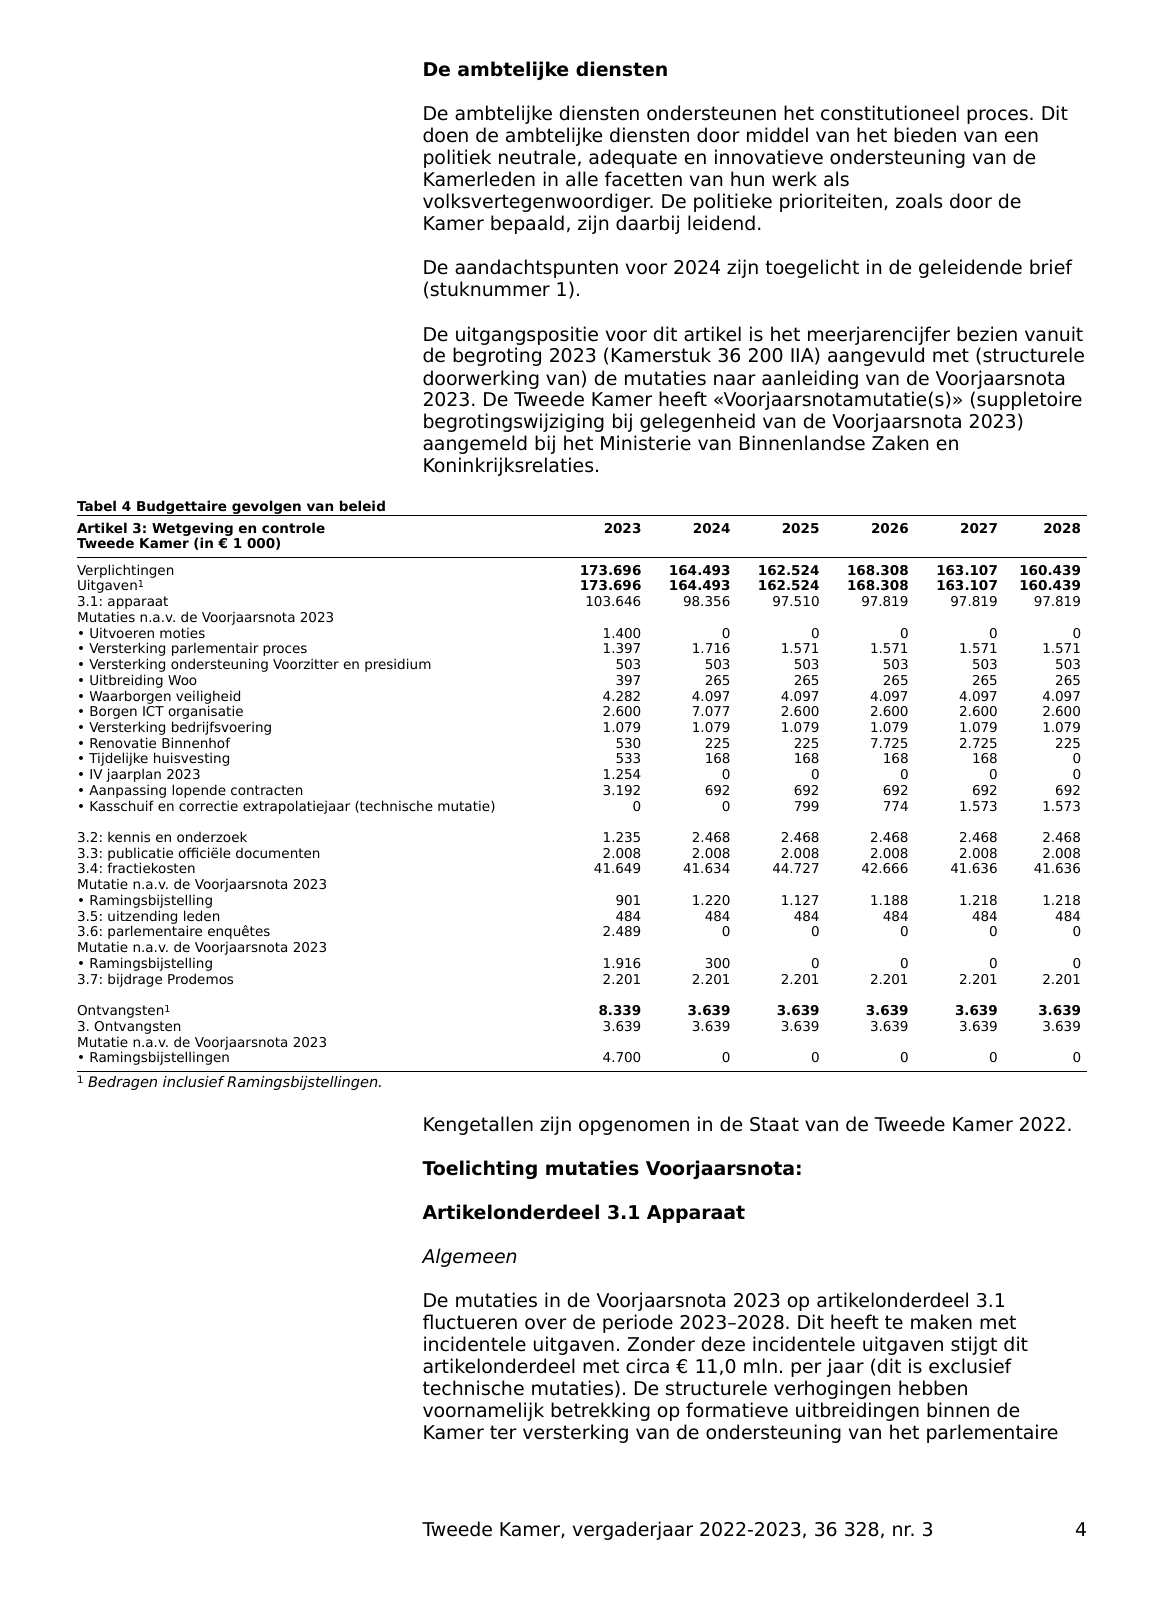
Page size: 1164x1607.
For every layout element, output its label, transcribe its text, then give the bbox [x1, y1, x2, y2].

table_cell 484 [647, 909, 736, 924]
table_cell 173.696 [558, 578, 647, 594]
table_cell 3. Ontvangsten [77, 1019, 558, 1034]
table_cell [1004, 1034, 1087, 1050]
table_cell 2.201 [736, 971, 825, 987]
table_cell 1.235 [558, 830, 647, 846]
table_cell 3.639 [1004, 1019, 1087, 1034]
table_cell 503 [914, 657, 1003, 673]
text De uitgangspositie voor dit artikel is het meerjarencijfer bezien vanuit de begroting 2023 (Kamerstuk 36 200 IIA) aangevuld met (structurele doorwerking van) de mutaties naar aanleiding van de Voorjaarsnota 2023. De Tweede Kamer heeft «Voorjaarsnotamutatie(s)» (suppletoire begrotingswijziging bij gelegenheid van de Voorjaarsnota 2023) aangemeld bij het Ministerie van Binnenlandse Zaken en Koninkrijksrelaties. [422, 323, 1087, 477]
table_cell 2.201 [914, 971, 1003, 987]
table_cell 0 [825, 767, 914, 783]
table_cell 397 [558, 673, 647, 688]
table_cell 1.127 [736, 893, 825, 908]
table_header Tabel 4 Budgettaire gevolgen van beleid [77, 499, 1087, 515]
table_cell 2.600 [736, 704, 825, 720]
table_cell [914, 1034, 1003, 1050]
table_cell [558, 1034, 647, 1050]
table_cell [77, 814, 558, 830]
text De aandachtspunten voor 2024 zijn toegelicht in de geleidende brief (stuknummer 1). [422, 257, 1087, 301]
table_cell 41.636 [914, 861, 1003, 877]
table_cell 0 [736, 924, 825, 940]
table_cell [914, 987, 1003, 1003]
table_cell [914, 940, 1003, 956]
table_cell 265 [914, 673, 1003, 688]
table_cell 4.097 [736, 688, 825, 704]
table_cell [558, 610, 647, 625]
table_cell 41.634 [647, 861, 736, 877]
table_cell 0 [914, 1050, 1003, 1071]
subtitle Algemeen [422, 1246, 1087, 1268]
table_cell 484 [736, 909, 825, 924]
table_cell 168 [647, 751, 736, 767]
table_cell [1004, 814, 1087, 830]
table_cell 1.079 [647, 720, 736, 736]
table_cell • Borgen ICT organisatie [77, 704, 558, 720]
table_cell [736, 877, 825, 893]
table_cell 0 [647, 767, 736, 783]
table_cell 3.2: kennis en onderzoek [77, 830, 558, 846]
table_cell 3.1: apparaat [77, 594, 558, 610]
table_cell 503 [736, 657, 825, 673]
table_cell 0 [647, 625, 736, 641]
table_cell 300 [647, 956, 736, 971]
table_cell 103.646 [558, 594, 647, 610]
table_cell [914, 814, 1003, 830]
table_cell [914, 877, 1003, 893]
table_cell 4.097 [825, 688, 914, 704]
table_cell 2.201 [558, 971, 647, 987]
table_cell 0 [647, 1050, 736, 1071]
table_cell 1.218 [1004, 893, 1087, 908]
table_cell 2026 [825, 516, 914, 557]
table_cell [825, 940, 914, 956]
table_cell 1.573 [914, 799, 1003, 814]
table_cell [1004, 987, 1087, 1003]
table_cell 2.600 [825, 704, 914, 720]
table_cell 1.573 [1004, 799, 1087, 814]
table_cell 0 [1004, 1050, 1087, 1071]
table_cell 1.400 [558, 625, 647, 641]
subtitle Toelichting mutaties Voorjaarsnota: [422, 1158, 1087, 1180]
subtitle Artikelonderdeel 3.1 Apparaat [422, 1202, 1087, 1224]
table_cell Artikel 3: Wetgeving en controle Tweede Kamer (in € 1 000) [77, 516, 558, 557]
table_cell 97.819 [1004, 594, 1087, 610]
table_cell Mutatie n.a.v. de Voorjaarsnota 2023 [77, 1034, 558, 1050]
table_cell 1.397 [558, 641, 647, 657]
table_cell 3.7: bijdrage Prodemos [77, 971, 558, 987]
table_cell 163.107 [914, 578, 1003, 594]
table_cell 503 [647, 657, 736, 673]
table_cell • Waarborgen veiligheid [77, 688, 558, 704]
table_cell 0 [736, 1050, 825, 1071]
table_cell • Versterking parlementair proces [77, 641, 558, 657]
table_cell 4.097 [647, 688, 736, 704]
table_cell Verplichtingen [77, 558, 558, 578]
table_cell [736, 987, 825, 1003]
table_cell • IV jaarplan 2023 [77, 767, 558, 783]
table_cell 1.716 [647, 641, 736, 657]
table_cell 2.201 [825, 971, 914, 987]
table_cell [558, 877, 647, 893]
table_cell 265 [825, 673, 914, 688]
table_cell 0 [647, 799, 736, 814]
table_cell [825, 1034, 914, 1050]
table_cell 168 [825, 751, 914, 767]
table_cell 0 [914, 767, 1003, 783]
table_cell 2028 [1004, 516, 1087, 557]
table_cell 0 [1004, 956, 1087, 971]
table_cell 160.439 [1004, 578, 1087, 594]
text De mutaties in de Voorjaarsnota 2023 op artikelonderdeel 3.1 fluctueren over de periode 2023–2028. Dit heeft te maken met incidentele uitgaven. Zonder deze incidentele uitgaven stijgt dit artikelonderdeel met circa € 11,0 mln. per jaar (dit is exclusief technische mutaties). De structurele verhogingen hebben voornamelijk betrekking op formatieve uitbreidingen binnen de Kamer ter versterking van de ondersteuning van het parlementaire [422, 1290, 1087, 1444]
table_cell [558, 987, 647, 1003]
table_cell 1.079 [1004, 720, 1087, 736]
table_cell 3.639 [736, 1019, 825, 1034]
table_cell 799 [736, 799, 825, 814]
table_cell 1.254 [558, 767, 647, 783]
table_cell 484 [825, 909, 914, 924]
table_cell 168.308 [825, 578, 914, 594]
table_cell 0 [1004, 924, 1087, 940]
table_cell 692 [825, 783, 914, 798]
table_cell 3.639 [914, 1019, 1003, 1034]
table_cell 3.639 [825, 1003, 914, 1019]
table_cell • Versterking ondersteuning Voorzitter en presidium [77, 657, 558, 673]
table_cell 2025 [736, 516, 825, 557]
table_cell 162.524 [736, 558, 825, 578]
table_cell 0 [914, 625, 1003, 641]
table_cell 4.097 [1004, 688, 1087, 704]
table_cell 503 [825, 657, 914, 673]
table_cell [558, 940, 647, 956]
table_cell 162.524 [736, 578, 825, 594]
table_cell 1.571 [825, 641, 914, 657]
table_cell 2027 [914, 516, 1003, 557]
table_cell 2.008 [736, 846, 825, 861]
text De ambtelijke diensten ondersteunen het constitutioneel proces. Dit doen de ambtelijke diensten door middel van het bieden van een politiek neutrale, adequate en innovatieve ondersteuning van de Kamerleden in alle facetten van hun werk als volksvertegenwoordiger. De politieke prioriteiten, zoals door de Kamer bepaald, zijn daarbij leidend. [422, 103, 1087, 235]
table_cell 1.220 [647, 893, 736, 908]
table_cell • Uitvoeren moties [77, 625, 558, 641]
table_cell [825, 814, 914, 830]
table_cell [825, 610, 914, 625]
table_cell 2.468 [1004, 830, 1087, 846]
table_cell [1004, 877, 1087, 893]
table_cell 97.819 [825, 594, 914, 610]
table_cell 1.079 [558, 720, 647, 736]
table_cell 0 [558, 799, 647, 814]
table_cell 225 [647, 736, 736, 751]
table_cell 3.639 [825, 1019, 914, 1034]
table_cell 484 [1004, 909, 1087, 924]
table_cell 3.3: publicatie officiële documenten [77, 846, 558, 861]
table_cell 98.356 [647, 594, 736, 610]
table_cell 774 [825, 799, 914, 814]
table_cell 4.700 [558, 1050, 647, 1071]
table_cell 0 [736, 956, 825, 971]
table_cell 41.649 [558, 861, 647, 877]
table_cell 168.308 [825, 558, 914, 578]
table_cell • Uitbreiding Woo [77, 673, 558, 688]
table_cell 97.819 [914, 594, 1003, 610]
table_cell 1.571 [914, 641, 1003, 657]
table_cell Mutatie n.a.v. de Voorjaarsnota 2023 [77, 940, 558, 956]
table_cell 901 [558, 893, 647, 908]
table_cell 3.6: parlementaire enquêtes [77, 924, 558, 940]
table_cell [1004, 940, 1087, 956]
table_cell 0 [825, 625, 914, 641]
table_cell 1.571 [1004, 641, 1087, 657]
table_cell [558, 814, 647, 830]
table_cell 42.666 [825, 861, 914, 877]
table_cell 3.639 [914, 1003, 1003, 1019]
table_cell [1004, 610, 1087, 625]
table_cell [647, 877, 736, 893]
table_cell 164.493 [647, 558, 736, 578]
table_cell 225 [1004, 736, 1087, 751]
table_cell 3.4: fractiekosten [77, 861, 558, 877]
table_cell 265 [647, 673, 736, 688]
table_cell 0 [825, 924, 914, 940]
table_cell 97.510 [736, 594, 825, 610]
table_cell 160.439 [1004, 558, 1087, 578]
table_cell 3.639 [647, 1019, 736, 1034]
table_cell [736, 1034, 825, 1050]
table_cell 225 [736, 736, 825, 751]
table_cell 530 [558, 736, 647, 751]
table_cell 692 [1004, 783, 1087, 798]
table_cell 1.916 [558, 956, 647, 971]
table_cell 2.008 [825, 846, 914, 861]
table_cell • Tijdelijke huisvesting [77, 751, 558, 767]
table_cell 0 [736, 767, 825, 783]
table_cell 692 [647, 783, 736, 798]
table_cell 1.079 [914, 720, 1003, 736]
table_cell [736, 814, 825, 830]
table_cell 2023 [558, 516, 647, 557]
table_cell [647, 610, 736, 625]
table_cell 164.493 [647, 578, 736, 594]
table_cell 0 [736, 625, 825, 641]
table_cell 0 [1004, 751, 1087, 767]
table_cell 2.468 [647, 830, 736, 846]
table_cell [825, 987, 914, 1003]
table_cell 3.192 [558, 783, 647, 798]
table_cell [736, 940, 825, 956]
table_cell 2.600 [558, 704, 647, 720]
table_cell Mutatie n.a.v. de Voorjaarsnota 2023 [77, 877, 558, 893]
table_cell 2.600 [914, 704, 1003, 720]
table_cell 2.008 [914, 846, 1003, 861]
table_cell 1.218 [914, 893, 1003, 908]
table_cell • Kasschuif en correctie extrapolatiejaar (technische mutatie) [77, 799, 558, 814]
table_cell 503 [1004, 657, 1087, 673]
table_cell 2.725 [914, 736, 1003, 751]
table_cell 4.097 [914, 688, 1003, 704]
table_cell 2.489 [558, 924, 647, 940]
table_cell 173.696 [558, 558, 647, 578]
table_cell 2.201 [1004, 971, 1087, 987]
table_cell 7.725 [825, 736, 914, 751]
table_cell 692 [736, 783, 825, 798]
table_cell • Versterking bedrijfsvoering [77, 720, 558, 736]
table_cell 0 [825, 1050, 914, 1071]
table_cell [647, 940, 736, 956]
table_cell 3.639 [647, 1003, 736, 1019]
table_cell 0 [914, 924, 1003, 940]
table_cell 484 [914, 909, 1003, 924]
table_cell 2.468 [825, 830, 914, 846]
table_cell 0 [647, 924, 736, 940]
table_cell 3.639 [558, 1019, 647, 1034]
table_cell 163.107 [914, 558, 1003, 578]
table_cell 0 [1004, 767, 1087, 783]
table_cell [647, 987, 736, 1003]
table_cell 0 [1004, 625, 1087, 641]
table_cell 2024 [647, 516, 736, 557]
table_cell 0 [914, 956, 1003, 971]
table_cell 2.468 [736, 830, 825, 846]
table_cell [825, 877, 914, 893]
table_cell 2.008 [1004, 846, 1087, 861]
table_cell 2.201 [647, 971, 736, 987]
table_cell • Ramingsbijstelling [77, 956, 558, 971]
table_cell Mutaties n.a.v. de Voorjaarsnota 2023 [77, 610, 558, 625]
table_cell 0 [825, 956, 914, 971]
table_cell 2.600 [1004, 704, 1087, 720]
table_cell 168 [914, 751, 1003, 767]
table_cell 484 [558, 909, 647, 924]
table_cell 1 Bedragen inclusief Ramingsbijstellingen. [77, 1072, 1087, 1091]
table_cell Ontvangsten1 [77, 1003, 558, 1019]
table_cell 44.727 [736, 861, 825, 877]
table_cell 4.282 [558, 688, 647, 704]
table_cell 2.468 [914, 830, 1003, 846]
table_cell 1.571 [736, 641, 825, 657]
table_cell • Aanpassing lopende contracten [77, 783, 558, 798]
text Kengetallen zijn opgenomen in de Staat van de Tweede Kamer 2022. [422, 1113, 1087, 1136]
table_cell [914, 610, 1003, 625]
table_cell [647, 814, 736, 830]
table_cell 533 [558, 751, 647, 767]
table_cell 265 [736, 673, 825, 688]
table_cell 7.077 [647, 704, 736, 720]
table_cell [647, 1034, 736, 1050]
table_cell 503 [558, 657, 647, 673]
table_cell Uitgaven1 [77, 578, 558, 594]
table_cell 1.079 [825, 720, 914, 736]
table_cell 8.339 [558, 1003, 647, 1019]
table_cell 692 [914, 783, 1003, 798]
table_cell 2.008 [558, 846, 647, 861]
table_cell 2.008 [647, 846, 736, 861]
table_cell 3.5: uitzending leden [77, 909, 558, 924]
table_cell 265 [1004, 673, 1087, 688]
table_cell 41.636 [1004, 861, 1087, 877]
table_cell • Ramingsbijstelling [77, 893, 558, 908]
table_cell • Ramingsbijstellingen [77, 1050, 558, 1071]
table_cell 168 [736, 751, 825, 767]
subtitle De ambtelijke diensten [422, 59, 1087, 81]
table_cell • Renovatie Binnenhof [77, 736, 558, 751]
table_cell 3.639 [736, 1003, 825, 1019]
table_cell 3.639 [1004, 1003, 1087, 1019]
table_cell 1.188 [825, 893, 914, 908]
table_cell [736, 610, 825, 625]
table_cell 1.079 [736, 720, 825, 736]
table_cell [77, 987, 558, 1003]
